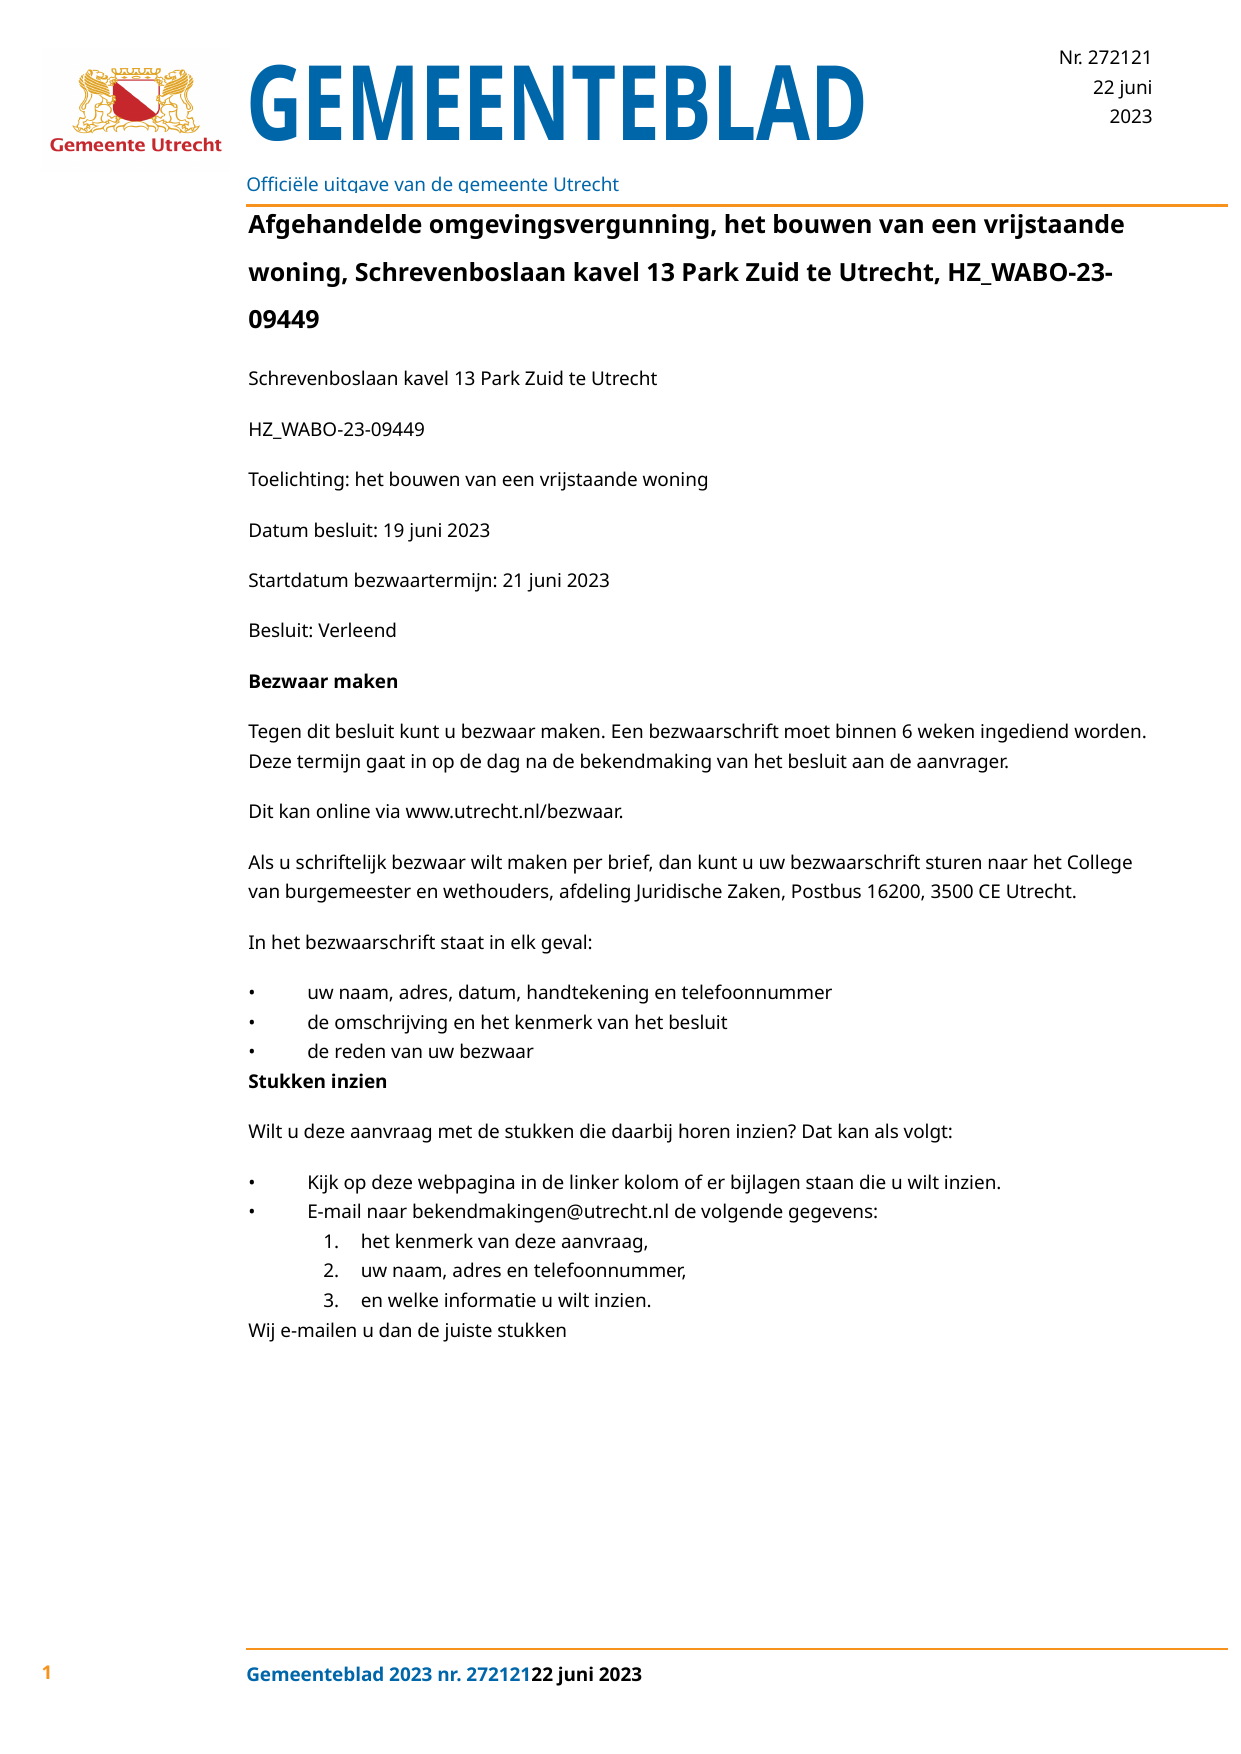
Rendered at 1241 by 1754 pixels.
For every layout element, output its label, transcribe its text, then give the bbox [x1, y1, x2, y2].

text HZ_WABO-23-09449 [248, 416, 1152, 442]
text Datum besluit: 19 juni 2023 [248, 517, 1152, 542]
text Wij e-mailen u dan de juiste stukken [248, 1317, 1152, 1342]
text Afgehandelde omgevingsvergunning, het bouwen van een vrijstaande woning, Schrevenboslaan kavel 13 Park Zuid te Utrecht, HZ_WABO-23-09449 [248, 207, 1152, 336]
text Als u schriftelijk bezwaar wilt maken per brief, dan kunt u uw bezwaarschrift sturen naar het College van burgemeester en wethouders, afdeling Juridische Zaken, Postbus 16200, 3500 CE Utrecht. [248, 849, 1152, 904]
text In het bezwaarschrift staat in elk geval: [248, 929, 1152, 954]
text Bezwaar maken [248, 668, 1152, 694]
list de omschrijving en het kenmerk van het besluit [248, 1009, 1152, 1034]
list uw naam, adres en telefoonnummer, [323, 1258, 1152, 1283]
list E-mail naar bekendmakingen@utrecht.nl de volgende gegevens: [248, 1198, 1152, 1224]
text Besluit: Verleend [248, 618, 1152, 643]
list Kijk op deze webpagina in de linker kolom of er bijlagen staan die u wilt inzien. [248, 1169, 1152, 1194]
text Wilt u deze aanvraag met de stukken die daarbij horen inzien? Dat kan als volgt: [248, 1118, 1152, 1144]
text Dit kan online via www.utrecht.nl/bezwaar. [248, 798, 1152, 824]
text Stukken inzien [248, 1068, 1152, 1094]
list de reden van uw bezwaar [248, 1038, 1152, 1064]
picture [41, 47, 231, 172]
list en welke informatie u wilt inzien. [323, 1287, 1152, 1313]
text Tegen dit besluit kunt u bezwaar maken. Een bezwaarschrift moet binnen 6 weken ingediend worden. Deze termijn gaat in op de dag na de bekendmaking van het besluit aan de aanvrager. [248, 718, 1152, 774]
text Startdatum bezwaartermijn: 21 juni 2023 [248, 567, 1152, 593]
text Toelichting: het bouwen van een vrijstaande woning [248, 466, 1152, 492]
list het kenmerk van deze aanvraag, [323, 1228, 1152, 1254]
list uw naam, adres, datum, handtekening en telefoonnummer [248, 979, 1152, 1005]
text Schrevenboslaan kavel 13 Park Zuid te Utrecht [248, 366, 1152, 391]
